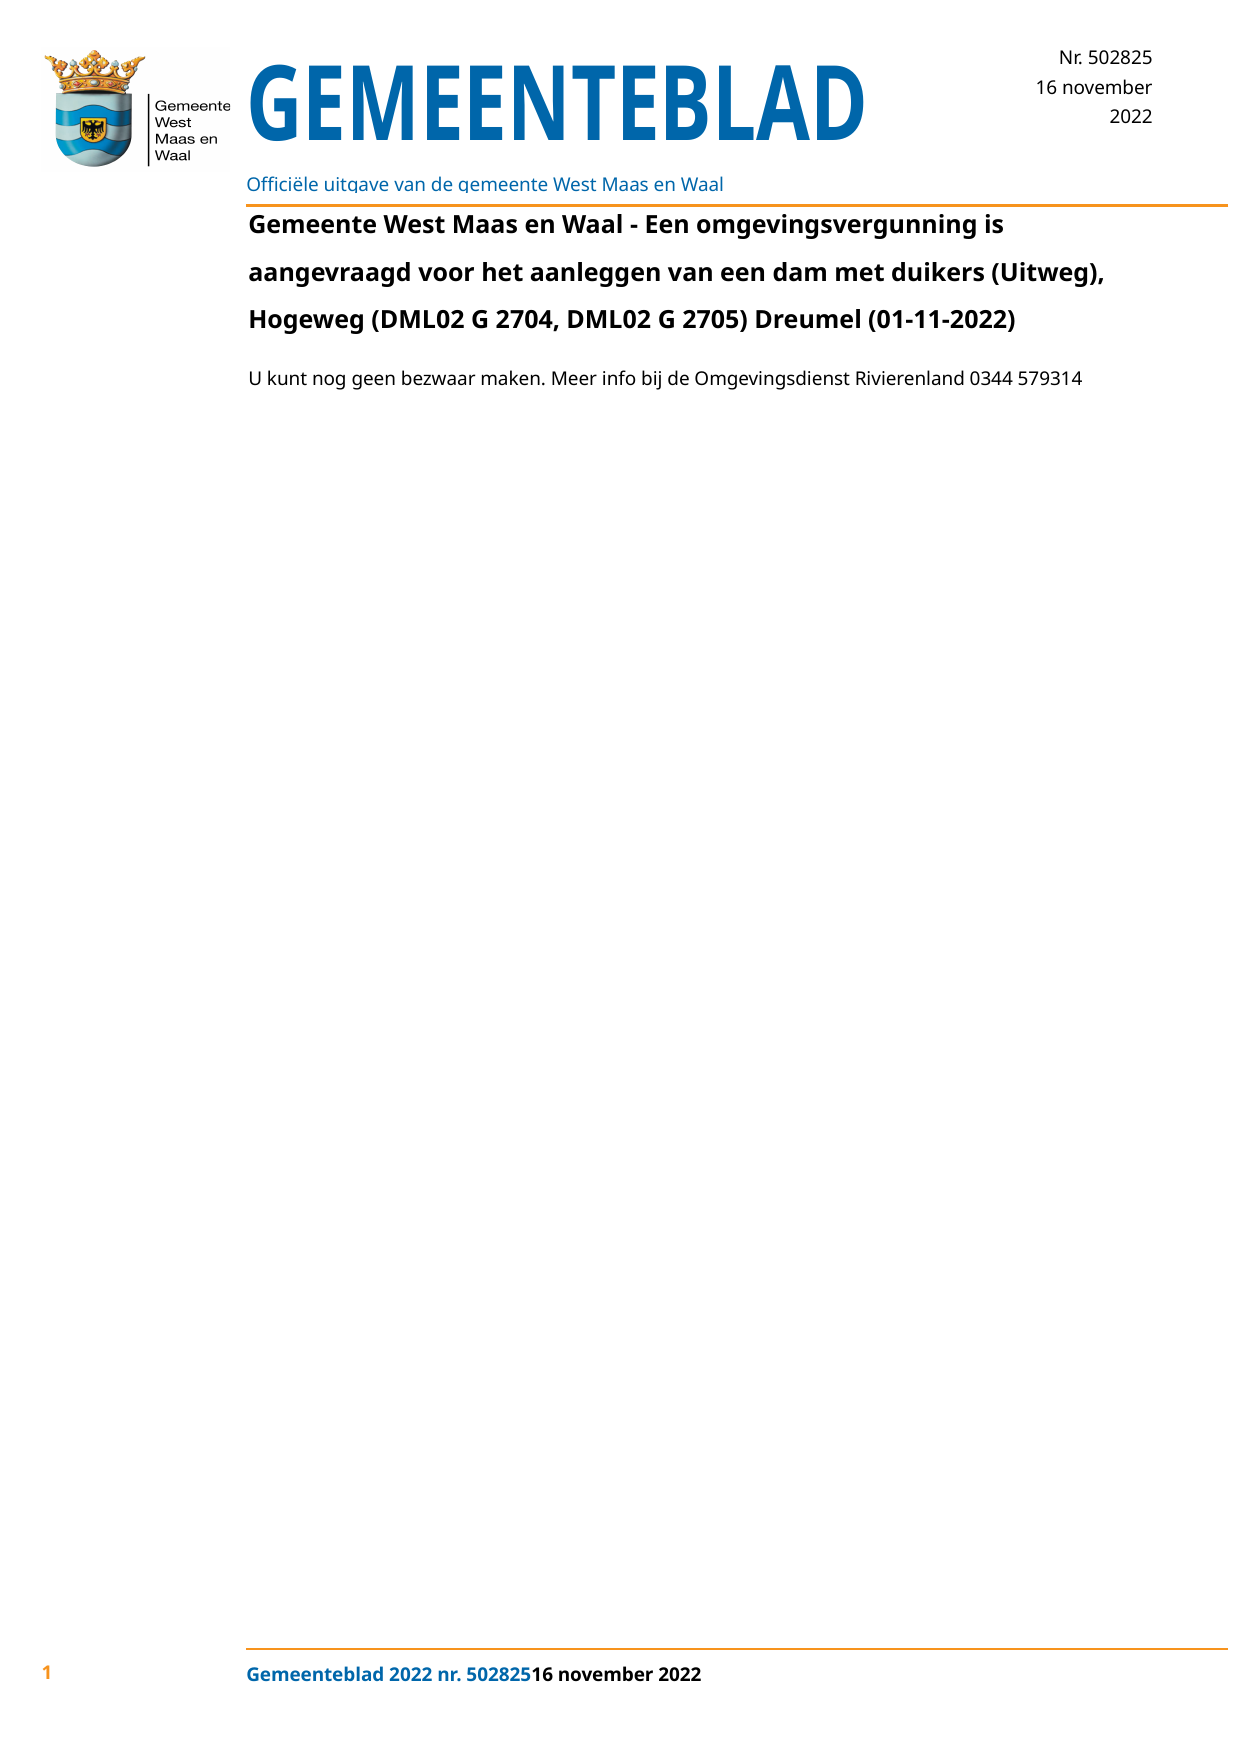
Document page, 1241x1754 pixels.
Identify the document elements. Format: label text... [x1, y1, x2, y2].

picture [41, 47, 231, 172]
text U kunt nog geen bezwaar maken. Meer info bij de Omgevingsdienst Rivierenland 0344 579314 [248, 366, 1152, 391]
text Gemeente West Maas en Waal - Een omgevingsvergunning is aangevraagd voor het aanleggen van een dam met duikers (Uitweg), Hogeweg (DML02 G 2704, DML02 G 2705) Dreumel (01-11-2022) [248, 207, 1152, 336]
